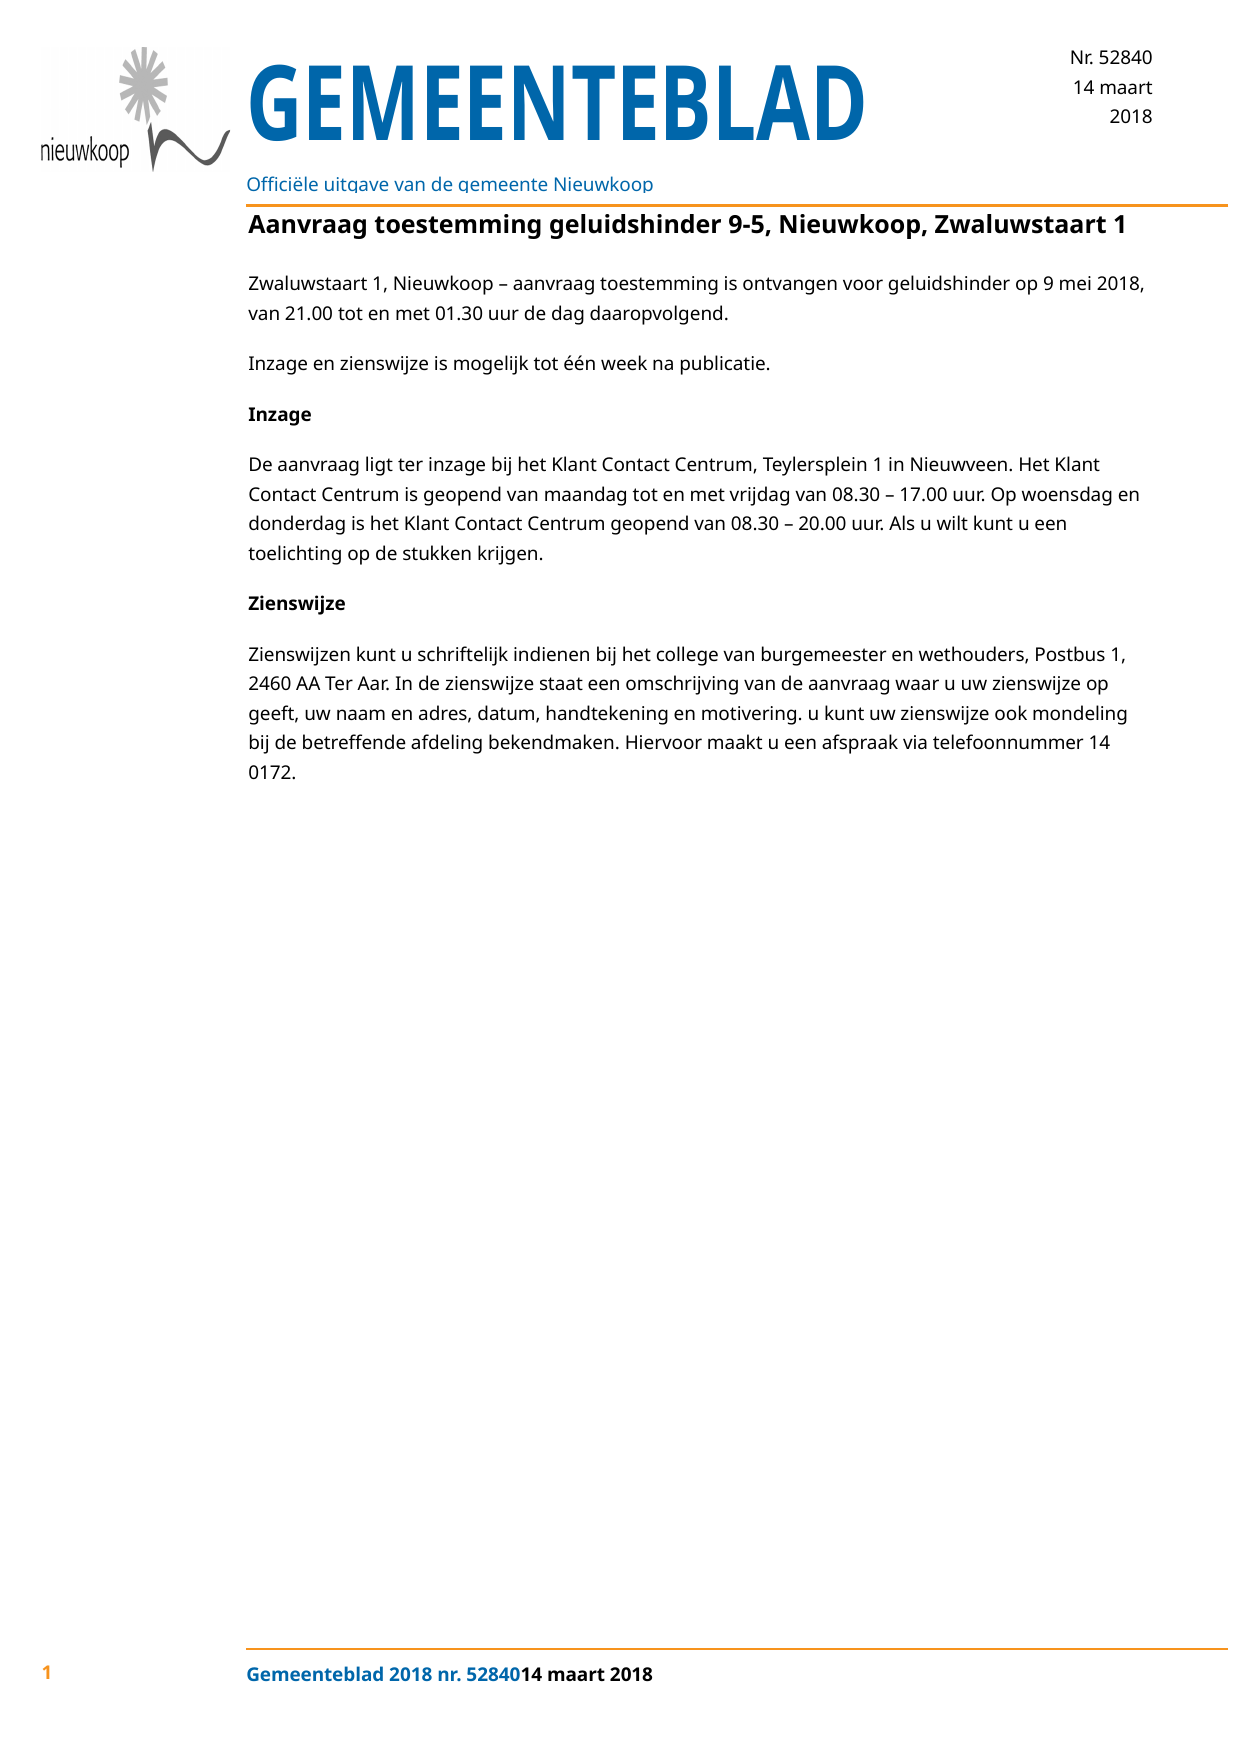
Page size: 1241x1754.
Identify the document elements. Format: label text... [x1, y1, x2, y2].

text Zienswijzen kunt u schriftelijk indienen bij het college van burgemeester en wethouders, Postbus 1, 2460 AA Ter Aar. In de zienswijze staat een omschrijving van de aanvraag waar u uw zienswijze op geeft, uw naam en adres, datum, handtekening en motivering. u kunt uw zienswijze ook mondeling bij de betreffende afdeling bekendmaken. Hiervoor maakt u een afspraak via telefoonnummer 14 0172. [248, 641, 1152, 785]
text Inzage [248, 401, 1152, 426]
picture [41, 47, 231, 172]
text De aanvraag ligt ter inzage bij het Klant Contact Centrum, Teylersplein 1 in Nieuwveen. Het Klant Contact Centrum is geopend van maandag tot en met vrijdag van 08.30 – 17.00 uur. Op woensdag en donderdag is het Klant Contact Centrum geopend van 08.30 – 20.00 uur. Als u wilt kunt u een toelichting op de stukken krijgen. [248, 451, 1152, 566]
text Inzage en zienswijze is mogelijk tot één week na publicatie. [248, 350, 1152, 376]
text Aanvraag toestemming geluidshinder 9-5, Nieuwkoop, Zwaluwstaart 1 [248, 207, 1152, 241]
text Zienswijze [248, 590, 1152, 616]
text Zwaluwstaart 1, Nieuwkoop – aanvraag toestemming is ontvangen voor geluidshinder op 9 mei 2018, van 21.00 tot en met 01.30 uur de dag daaropvolgend. [248, 270, 1152, 326]
